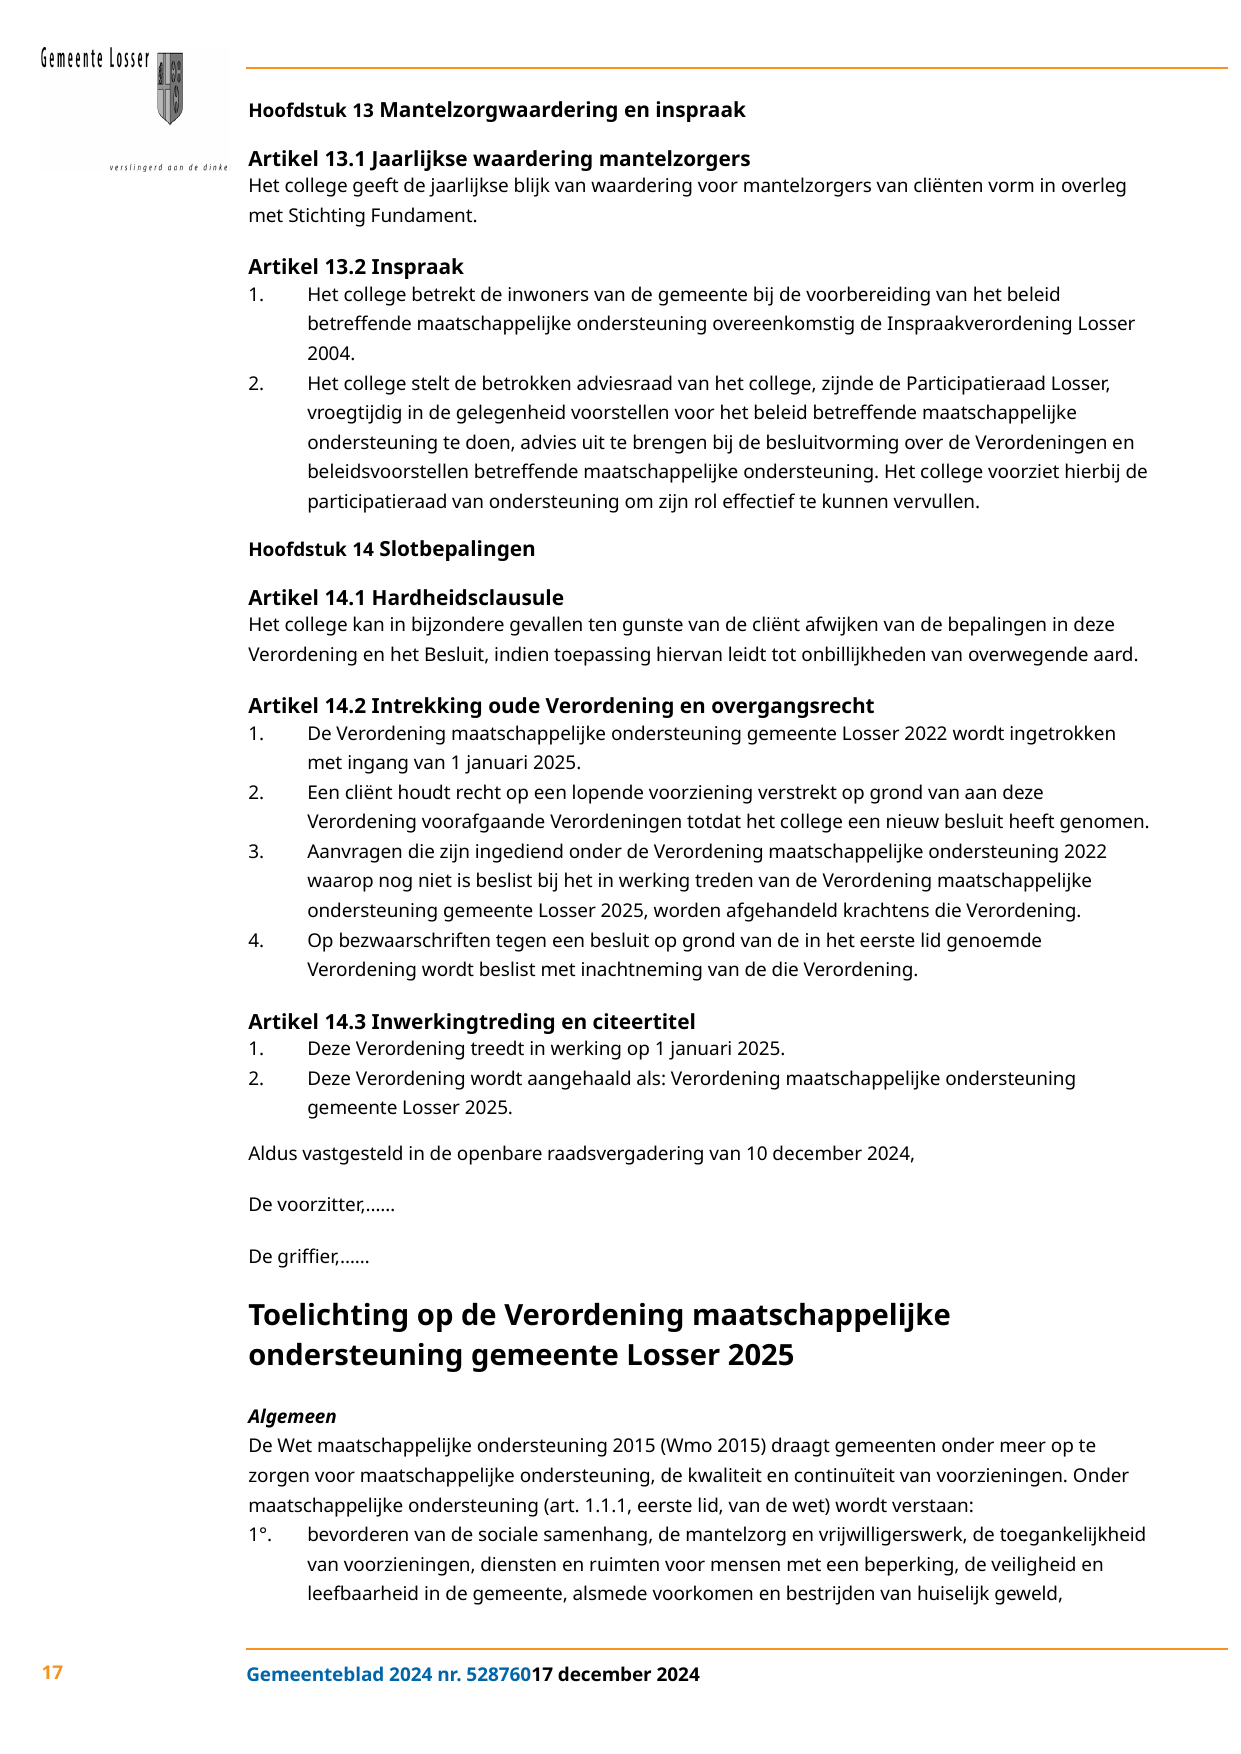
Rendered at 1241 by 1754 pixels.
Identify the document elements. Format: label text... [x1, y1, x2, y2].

list Het college stelt de betrokken adviesraad van het college, zijnde de Participatieraad Losser, vroegtijdig in de gelegenheid voorstellen voor het beleid betreffende maatschappelijke ondersteuning te doen, advies uit te brengen bij de besluitvorming over de Verordeningen en beleidsvoorstellen betreffende maatschappelijke ondersteuning. Het college voorziet hierbij de participatieraad van ondersteuning om zijn rol effectief te kunnen vervullen. [248, 370, 1152, 514]
list Het college betrekt de inwoners van de gemeente bij de voorbereiding van het beleid betreffende maatschappelijke ondersteuning overeenkomstig de Inspraakverordening Losser 2004. [248, 281, 1152, 366]
text Artikel 13.2 Inspraak [248, 252, 1152, 281]
list Op bezwaarschriften tegen een besluit op grond van de in het eerste lid genoemde Verordening wordt beslist met inachtneming van de die Verordening. [248, 927, 1152, 982]
text Toelichting op de Verordening maatschappelijke ondersteuning gemeente Losser 2025 [248, 1294, 1152, 1374]
picture [41, 47, 231, 172]
text Het college kan in bijzondere gevallen ten gunste van de cliënt afwijken van de bepalingen in deze Verordening en het Besluit, indien toepassing hiervan leidt tot onbillijkheden van overwegende aard. [248, 611, 1152, 667]
list bevorderen van de sociale samenhang, de mantelzorg en vrijwilligerswerk, de toegankelijkheid van voorzieningen, diensten en ruimten voor mensen met een beperking, de veiligheid en leefbaarheid in de gemeente, alsmede voorkomen en bestrijden van huiselijk geweld, [248, 1521, 1152, 1606]
text De voorzitter,…… [248, 1192, 1152, 1217]
list Deze Verordening wordt aangehaald als: Verordening maatschappelijke ondersteuning gemeente Losser 2025. [248, 1065, 1152, 1120]
list Aanvragen die zijn ingediend onder de Verordening maatschappelijke ondersteuning 2022 waarop nog niet is beslist bij het in werking treden van de Verordening maatschappelijke ondersteuning gemeente Losser 2025, worden afgehandeld krachtens die Verordening. [248, 838, 1152, 923]
text Artikel 14.3 Inwerkingtreding en citeertitel [248, 1007, 1152, 1035]
text Artikel 14.1 Hardheidsclausule [248, 583, 1152, 611]
text De Wet maatschappelijke ondersteuning 2015 (Wmo 2015) draagt gemeenten onder meer op te zorgen voor maatschappelijke ondersteuning, de kwaliteit en continuïteit van voorzieningen. Onder maatschappelijke ondersteuning (art. 1.1.1, eerste lid, van de wet) wordt verstaan: [248, 1433, 1152, 1517]
text De griffier,…… [248, 1243, 1152, 1269]
text Hoofdstuk 13 Mantelzorgwaardering en inspraak [248, 95, 1152, 123]
text Hoofdstuk 14 Slotbepalingen [248, 534, 1152, 562]
text Het college geeft de jaarlijkse blijk van waardering voor mantelzorgers van cliënten vorm in overleg met Stichting Fundament. [248, 172, 1152, 228]
text Artikel 13.1 Jaarlijkse waardering mantelzorgers [248, 144, 1152, 172]
text Aldus vastgesteld in de openbare raadsvergadering van 10 december 2024, [248, 1140, 1152, 1166]
list De Verordening maatschappelijke ondersteuning gemeente Losser 2022 wordt ingetrokken met ingang van 1 januari 2025. [248, 720, 1152, 775]
text Artikel 14.2 Intrekking oude Verordening en overgangsrecht [248, 691, 1152, 720]
text Algemeen [248, 1403, 1152, 1429]
list Een cliënt houdt recht op een lopende voorziening verstrekt op grond van aan deze Verordening voorafgaande Verordeningen totdat het college een nieuw besluit heeft genomen. [248, 779, 1152, 834]
list Deze Verordening treedt in werking op 1 januari 2025. [248, 1035, 1152, 1061]
